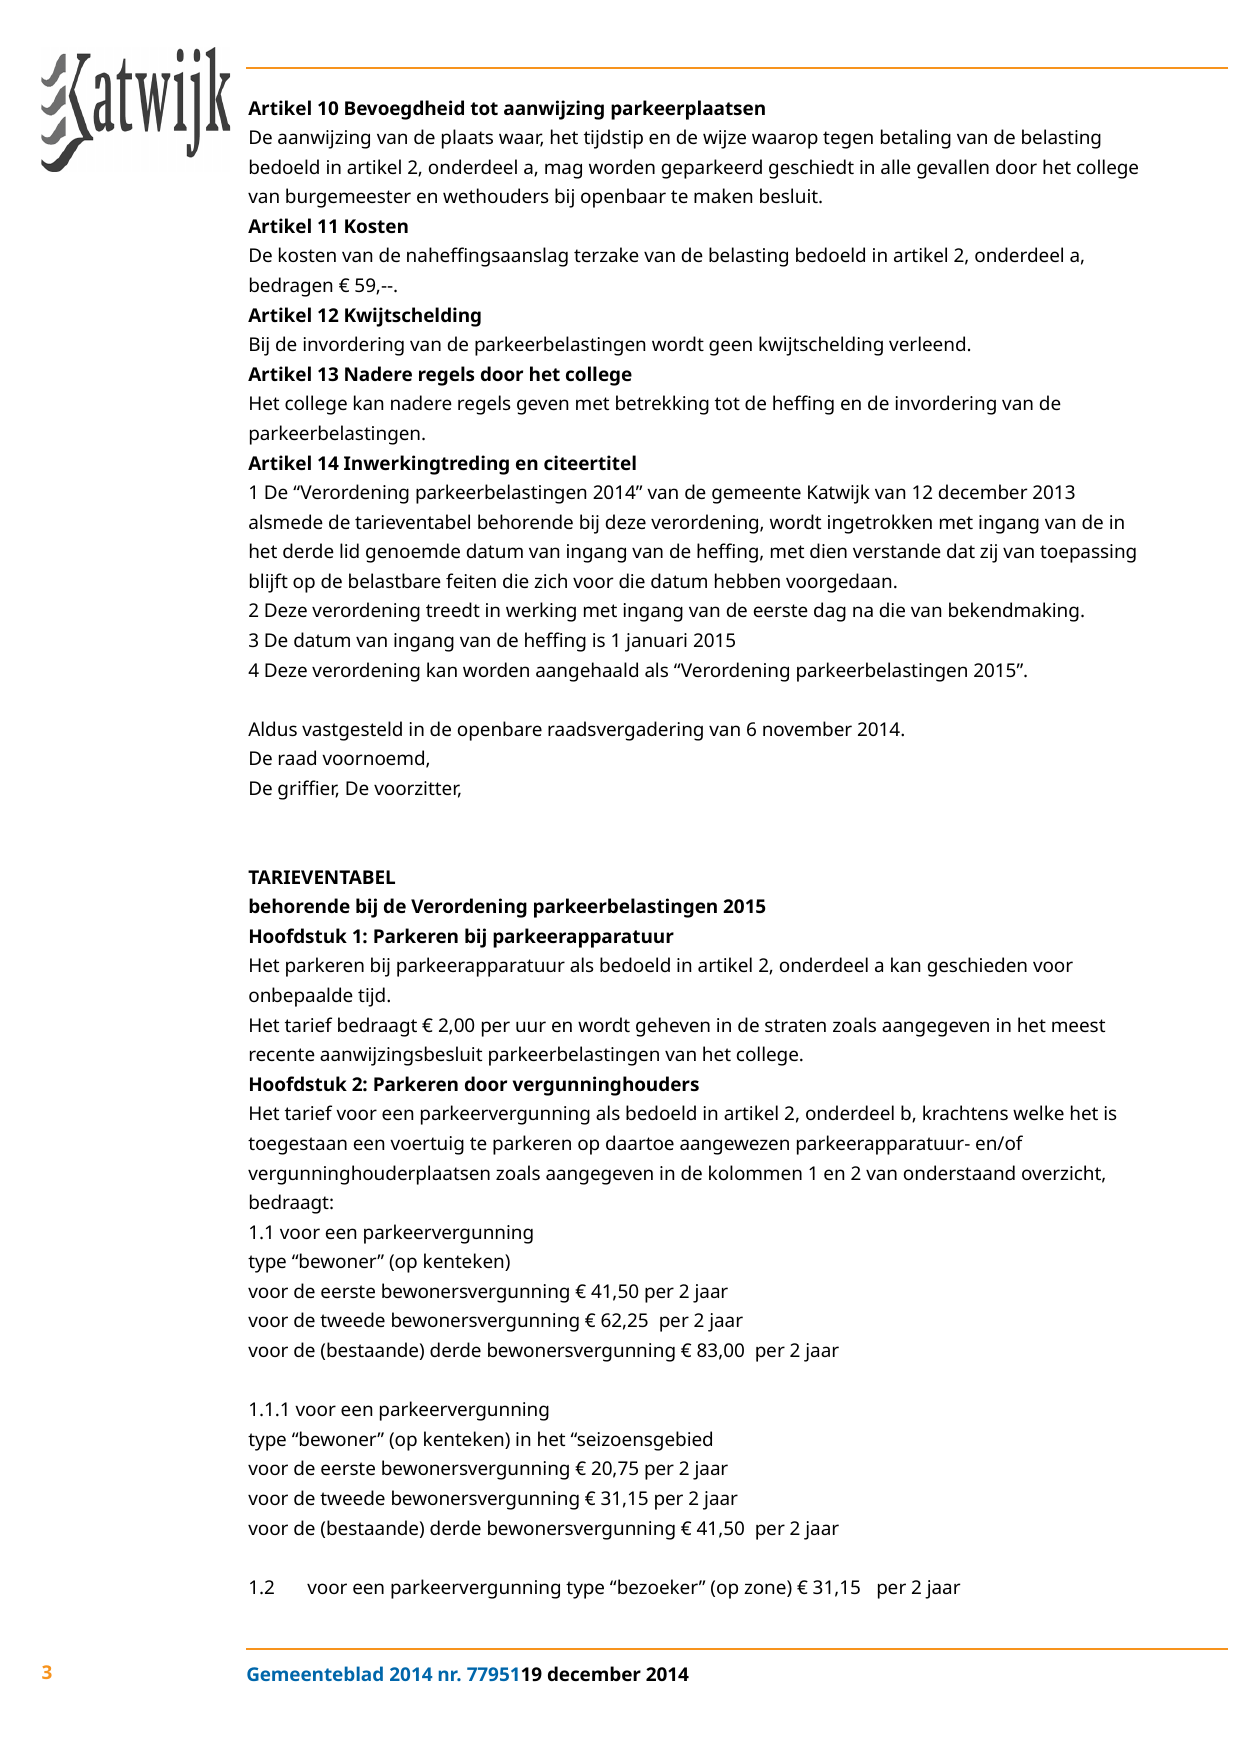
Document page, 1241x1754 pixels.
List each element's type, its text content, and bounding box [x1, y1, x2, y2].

text Artikel 13 Nadere regels door het college [248, 361, 1152, 387]
text 1 De “Verordening parkeerbelastingen 2014” van de gemeente Katwijk van 12 december 2013 alsmede de tarieventabel behorende bij deze verordening, wordt ingetrokken met ingang van de in het derde lid genoemde datum van ingang van de heffing, met dien verstande dat zij van toepassing blijft op de belastbare feiten die zich voor die datum hebben voorgedaan. [248, 479, 1152, 594]
text Artikel 14 Inwerkingtreding en citeertitel [248, 450, 1152, 476]
text Aldus vastgesteld in de openbare raadsvergadering van 6 november 2014. [248, 716, 1152, 742]
text Artikel 11 Kosten [248, 213, 1152, 239]
text 1.1 voor een parkeervergunning [248, 1219, 1152, 1245]
text Het parkeren bij parkeerapparatuur als bedoeld in artikel 2, onderdeel a kan geschieden voor onbepaalde tijd. [248, 953, 1152, 1008]
text behorende bij de Verordening parkeerbelastingen 2015 [248, 893, 1152, 919]
text TARIEVENTABEL [248, 864, 1152, 890]
text voor de tweede bewonersvergunning € 31,15 per 2 jaar [248, 1485, 1152, 1511]
text Bij de invordering van de parkeerbelastingen wordt geen kwijtschelding verleend. [248, 331, 1152, 357]
text De aanwijzing van de plaats waar, het tijdstip en de wijze waarop tegen betaling van de belasting bedoeld in artikel 2, onderdeel a, mag worden geparkeerd geschiedt in alle gevallen door het college van burgemeester en wethouders bij openbaar te maken besluit. [248, 124, 1152, 209]
text Het college kan nadere regels geven met betrekking tot de heffing en de invordering van de parkeerbelastingen. [248, 391, 1152, 446]
text 4 Deze verordening kan worden aangehaald als “Verordening parkeerbelastingen 2015”. [248, 657, 1152, 683]
text 2 Deze verordening treedt in werking met ingang van de eerste dag na die van bekendmaking. [248, 598, 1152, 623]
list voor een parkeervergunning type “bezoeker” (op zone) € 31,15 per 2 jaar [248, 1574, 1152, 1600]
text Artikel 12 Kwijtschelding [248, 302, 1152, 328]
text Hoofdstuk 1: Parkeren bij parkeerapparatuur [248, 923, 1152, 949]
text type “bewoner” (op kenteken) in het “seizoensgebied [248, 1426, 1152, 1452]
text De kosten van de naheffingsaanslag terzake van de belasting bedoeld in artikel 2, onderdeel a, bedragen € 59,--. [248, 243, 1152, 298]
text Hoofdstuk 2: Parkeren door vergunninghouders [248, 1071, 1152, 1097]
text Het tarief bedraagt € 2,00 per uur en wordt geheven in de straten zoals aangegeven in het meest recente aanwijzingsbesluit parkeerbelastingen van het college. [248, 1012, 1152, 1067]
text Artikel 10 Bevoegdheid tot aanwijzing parkeerplaatsen [248, 95, 1152, 121]
text 1.1.1 voor een parkeervergunning [248, 1396, 1152, 1422]
text voor de (bestaande) derde bewonersvergunning € 41,50 per 2 jaar [248, 1515, 1152, 1541]
text De griffier, De voorzitter, [248, 775, 1152, 801]
text voor de eerste bewonersvergunning € 20,75 per 2 jaar [248, 1456, 1152, 1481]
text type “bewoner” (op kenteken) [248, 1248, 1152, 1274]
picture [41, 47, 231, 172]
text voor de eerste bewonersvergunning € 41,50 per 2 jaar [248, 1278, 1152, 1304]
text De raad voornoemd, [248, 746, 1152, 771]
text Het tarief voor een parkeervergunning als bedoeld in artikel 2, onderdeel b, krachtens welke het is toegestaan een voertuig te parkeren op daartoe aangewezen parkeerapparatuur- en/of vergunninghouderplaatsen zoals aangegeven in de kolommen 1 en 2 van onderstaand overzicht, bedraagt: [248, 1101, 1152, 1215]
text voor de tweede bewonersvergunning € 62,25 per 2 jaar [248, 1308, 1152, 1333]
text 3 De datum van ingang van de heffing is 1 januari 2015 [248, 627, 1152, 653]
text voor de (bestaande) derde bewonersvergunning € 83,00 per 2 jaar [248, 1337, 1152, 1363]
